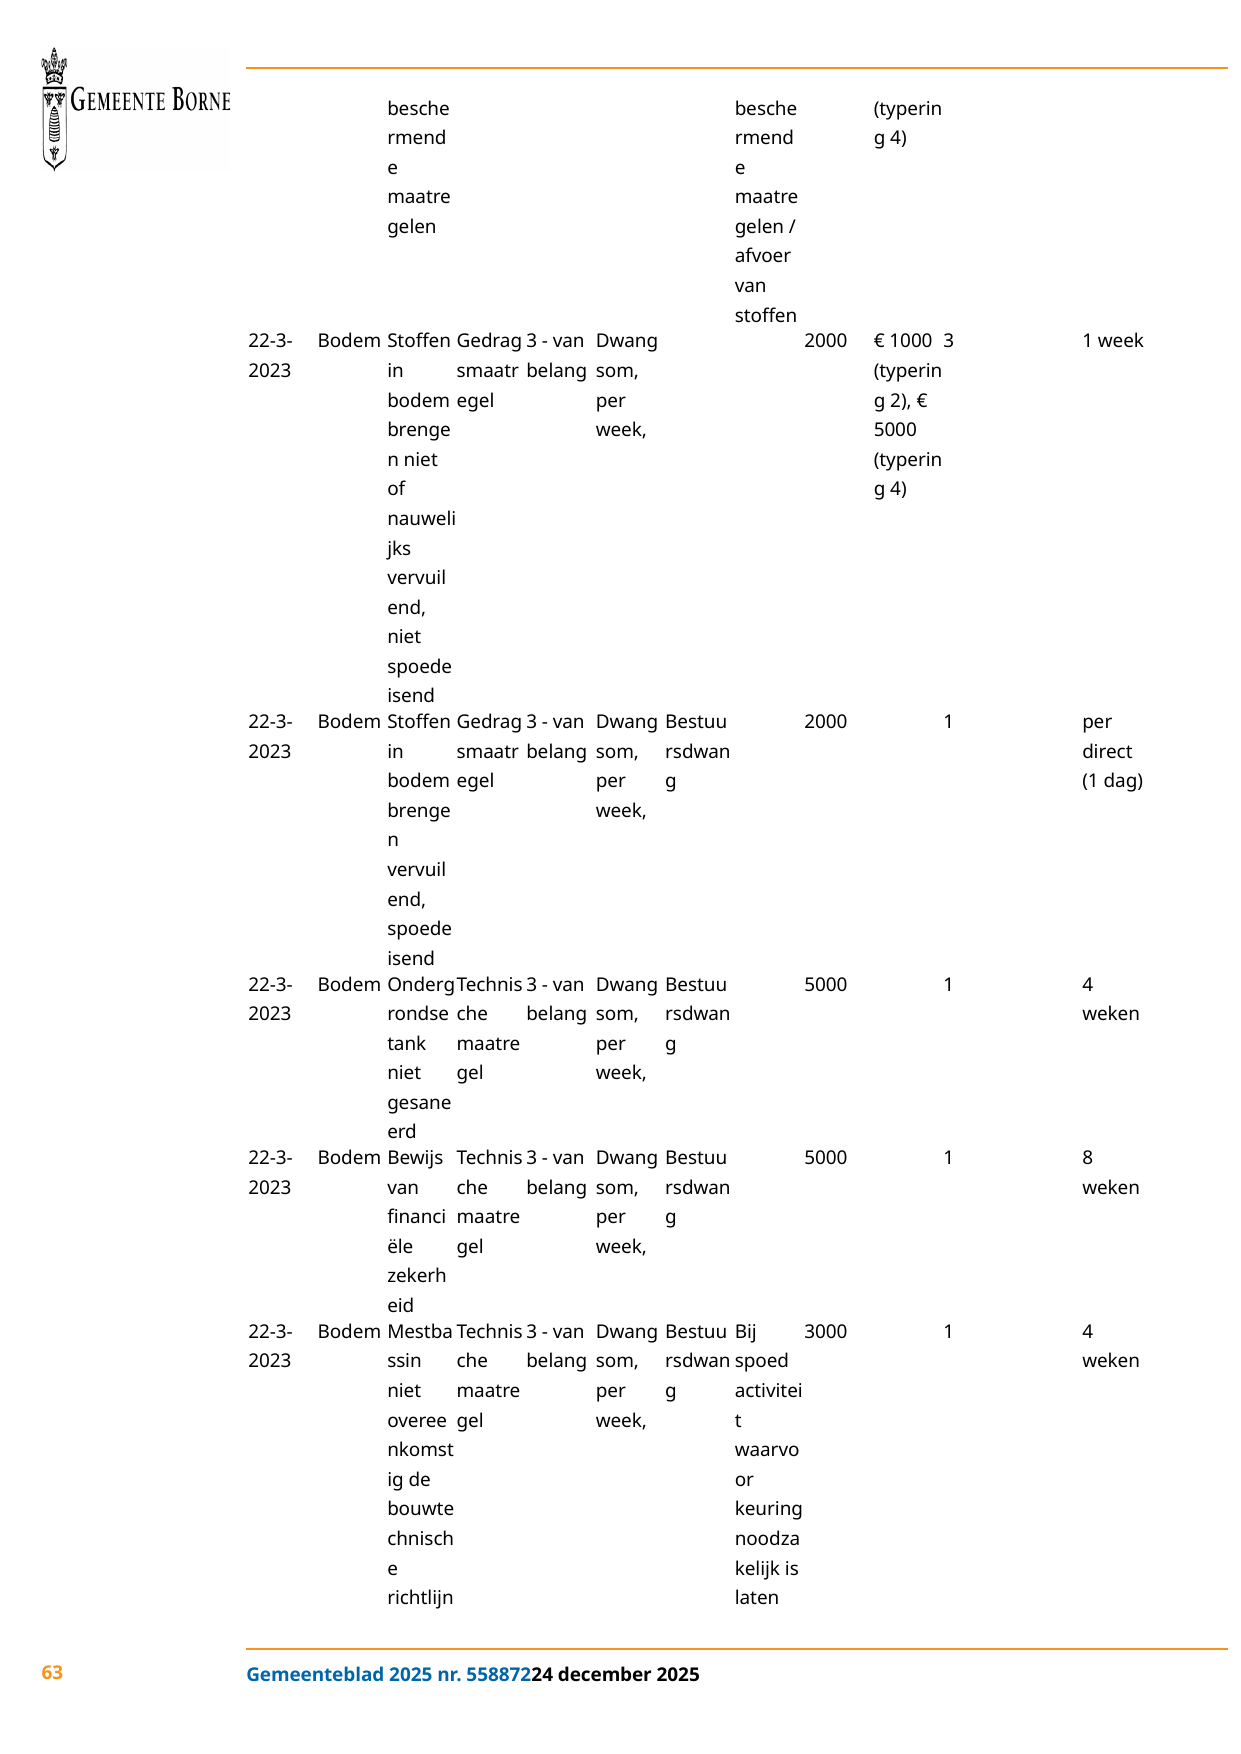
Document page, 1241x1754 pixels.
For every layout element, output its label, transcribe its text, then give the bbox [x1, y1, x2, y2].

table_cell 3 - van belang [526, 708, 596, 971]
table_cell [735, 971, 804, 1144]
table_cell Bodem [318, 328, 387, 708]
table_cell Gedragsmaatregel [456, 708, 526, 971]
table_cell 3 - van belang [526, 328, 596, 708]
table_cell beschermende maatregelen [387, 95, 456, 328]
table_cell [1013, 1318, 1082, 1610]
table_cell Technische maatregel [456, 1144, 526, 1318]
table_cell Dwangsom, per week, [596, 1318, 665, 1610]
table_cell [596, 95, 665, 328]
table_cell Bodem [318, 708, 387, 971]
table_cell [1013, 328, 1082, 708]
table_cell € 1000 (typering 2), € 5000 (typering 4) [874, 328, 943, 708]
table_cell Dwangsom, per week, [596, 1144, 665, 1318]
table_cell 3 - van belang [526, 1318, 596, 1610]
table_cell [665, 328, 734, 708]
table_cell Ondergrondse tank niet gesaneerd [387, 971, 456, 1144]
table_cell Dwangsom, per week, [596, 708, 665, 971]
table_cell 22-3-2023 [248, 1144, 317, 1318]
table_cell [526, 95, 596, 328]
table_cell Bij spoed activiteit waarvoor keuring noodzakelijk is laten [735, 1318, 804, 1610]
table_cell Stoffen in bodem brengen niet of nauwelijks vervuilend, niet spoedeisend [387, 328, 456, 708]
table_cell Bestuursdwang [665, 1318, 734, 1610]
table_cell 5000 [804, 1144, 873, 1318]
table_cell 3000 [804, 1318, 873, 1610]
table_cell Technische maatregel [456, 971, 526, 1144]
table_cell [1013, 708, 1082, 971]
table_cell [248, 95, 317, 328]
table_cell 1 [943, 1144, 1013, 1318]
table_cell [1013, 95, 1082, 328]
table_cell Bodem [318, 971, 387, 1144]
table_cell Bewijs van financiële zekerheid [387, 1144, 456, 1318]
table_cell Mestbassin niet overeenkomstig de bouwtechnische richtlijn [387, 1318, 456, 1610]
table_cell Bodem [318, 1144, 387, 1318]
table_cell beschermende maatregelen / afvoer van stoffen [735, 95, 804, 328]
table_cell per direct (1 dag) [1082, 708, 1152, 971]
table_cell [665, 95, 734, 328]
table_cell [456, 95, 526, 328]
table_cell [1013, 971, 1082, 1144]
table_cell 4 weken [1082, 1318, 1152, 1610]
table_cell 8 weken [1082, 1144, 1152, 1318]
table_cell 5000 [804, 971, 873, 1144]
table_cell Bestuursdwang [665, 971, 734, 1144]
table_cell Bodem [318, 1318, 387, 1610]
table_cell (typering 4) [874, 95, 943, 328]
table_cell 22-3-2023 [248, 328, 317, 708]
table_cell 4 weken [1082, 971, 1152, 1144]
table_cell 3 - van belang [526, 971, 596, 1144]
table_cell [735, 708, 804, 971]
table_cell [1013, 1144, 1082, 1318]
table_cell 3 - van belang [526, 1144, 596, 1318]
table_cell [874, 1144, 943, 1318]
table_cell [318, 95, 387, 328]
table_cell Technische maatregel [456, 1318, 526, 1610]
table_cell Dwangsom, per week, [596, 328, 665, 708]
table_cell 22-3-2023 [248, 1318, 317, 1610]
table_cell 1 [943, 708, 1013, 971]
table_cell 1 week [1082, 328, 1152, 708]
table_cell 2000 [804, 328, 873, 708]
table_cell [874, 1318, 943, 1610]
table_cell Stoffen in bodem brengen vervuilend, spoedeisend [387, 708, 456, 971]
picture [41, 47, 231, 172]
table_cell 1 [943, 971, 1013, 1144]
table_cell [874, 971, 943, 1144]
table_cell Bestuursdwang [665, 708, 734, 971]
table_cell Gedragsmaatregel [456, 328, 526, 708]
table_cell 1 [943, 1318, 1013, 1610]
table_cell 2000 [804, 708, 873, 971]
table_cell Dwangsom, per week, [596, 971, 665, 1144]
table_cell [735, 1144, 804, 1318]
table_cell [804, 95, 873, 328]
table_cell 3 [943, 328, 1013, 708]
table_cell [735, 328, 804, 708]
table_cell Bestuursdwang [665, 1144, 734, 1318]
table_cell 22-3-2023 [248, 971, 317, 1144]
table_cell [1082, 95, 1152, 328]
table_cell [874, 708, 943, 971]
table_cell [943, 95, 1013, 328]
table_cell 22-3-2023 [248, 708, 317, 971]
